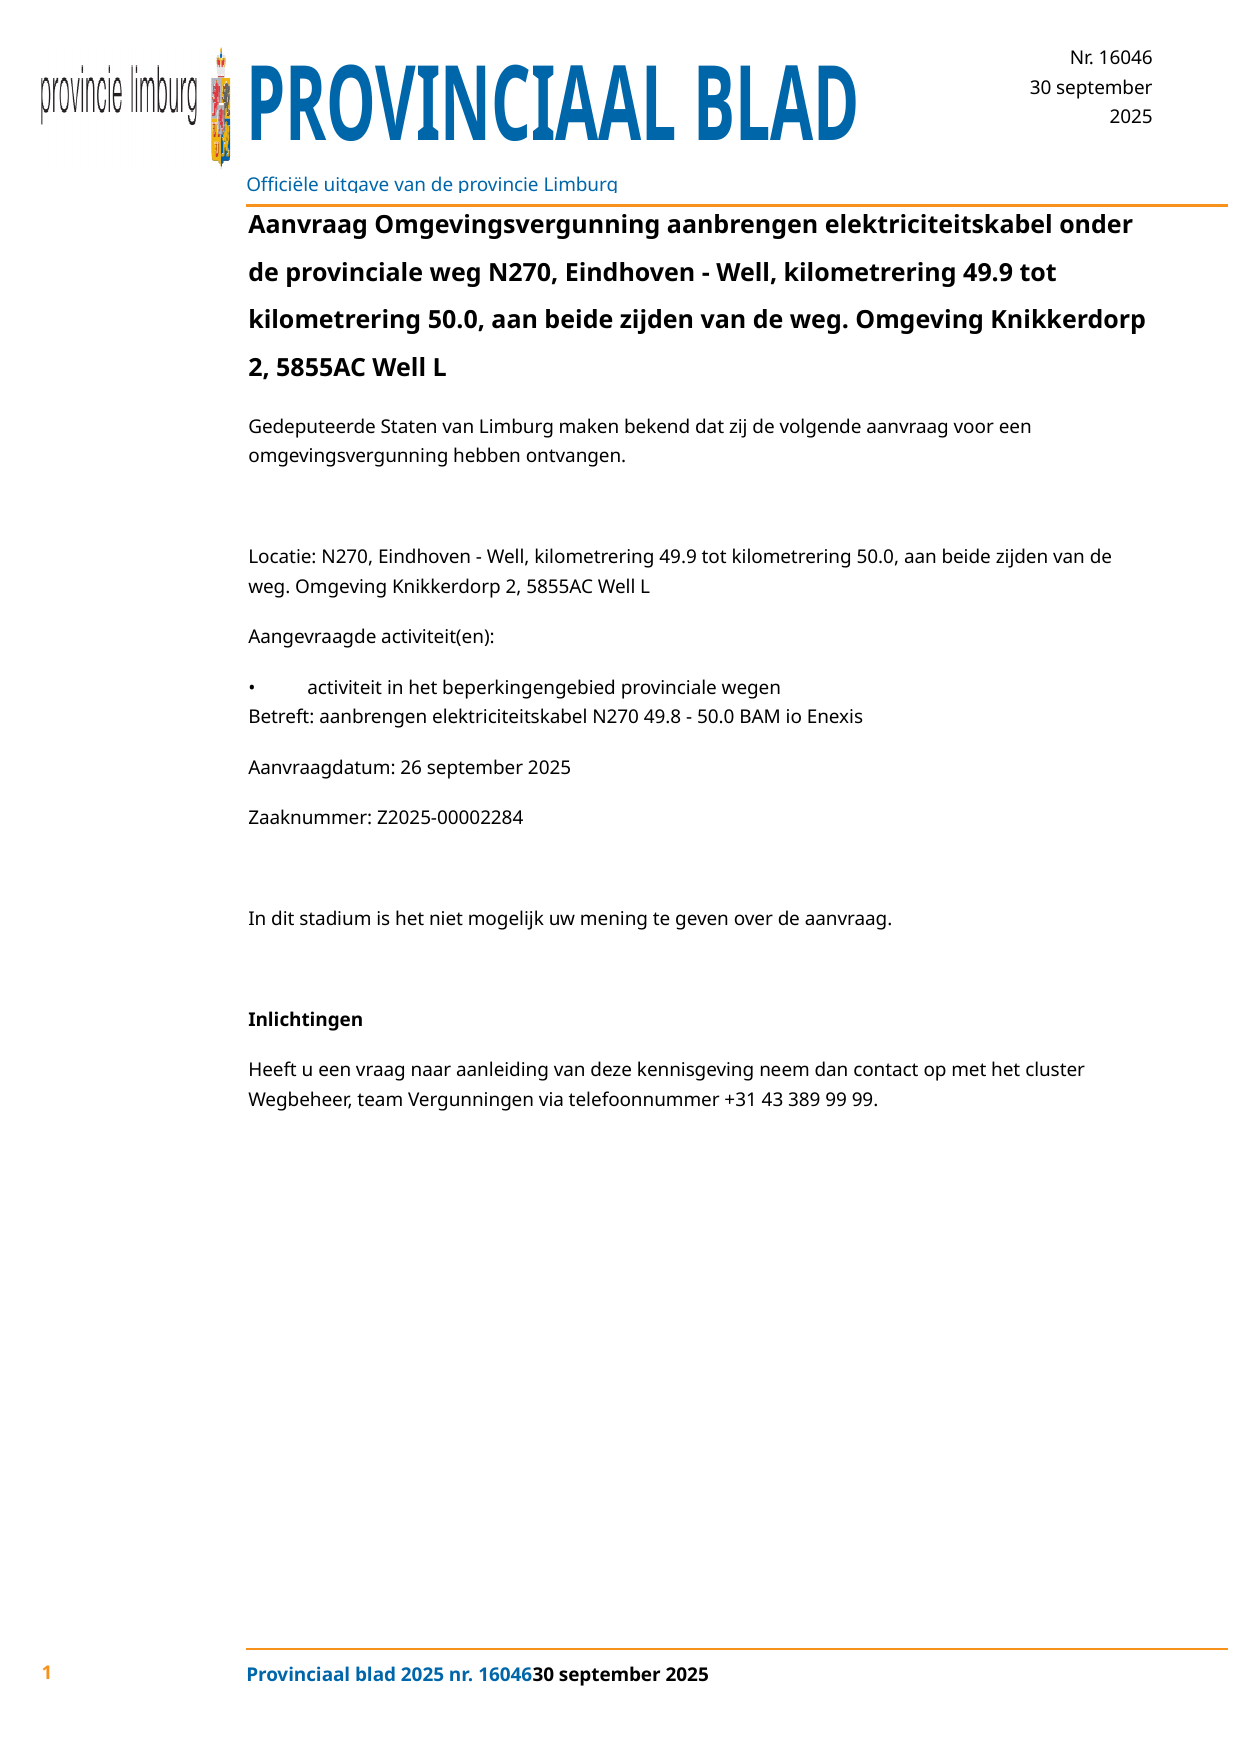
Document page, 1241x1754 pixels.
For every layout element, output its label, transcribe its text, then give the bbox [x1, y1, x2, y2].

text Inlichtingen [248, 1006, 1152, 1032]
text Heeft u een vraag naar aanleiding van deze kennisgeving neem dan contact op met het cluster Wegbeheer, team Vergunningen via telefoonnummer +31 43 389 99 99. [248, 1056, 1152, 1112]
text Aanvraag Omgevingsvergunning aanbrengen elektriciteitskabel onder de provinciale weg N270, Eindhoven - Well, kilometrering 49.9 tot kilometrering 50.0, aan beide zijden van de weg. Omgeving Knikkerdorp 2, 5855AC Well L [248, 207, 1152, 384]
text Zaaknummer: Z2025-00002284 [248, 804, 1152, 830]
text Locatie: N270, Eindhoven - Well, kilometrering 49.9 tot kilometrering 50.0, aan beide zijden van de weg. Omgeving Knikkerdorp 2, 5855AC Well L [248, 543, 1152, 599]
text Aanvraagdatum: 26 september 2025 [248, 754, 1152, 780]
picture [41, 47, 231, 172]
text Aangevraagde activiteit(en): [248, 623, 1152, 649]
text Betreft: aanbrengen elektriciteitskabel N270 49.8 - 50.0 BAM io Enexis [248, 703, 1152, 729]
list activiteit in het beperkingengebied provinciale wegen [248, 674, 1152, 700]
text In dit stadium is het niet mogelijk uw mening te geven over de aanvraag. [248, 905, 1152, 931]
text Gedeputeerde Staten van Limburg maken bekend dat zij de volgende aanvraag voor een omgevingsvergunning hebben ontvangen. [248, 413, 1152, 468]
